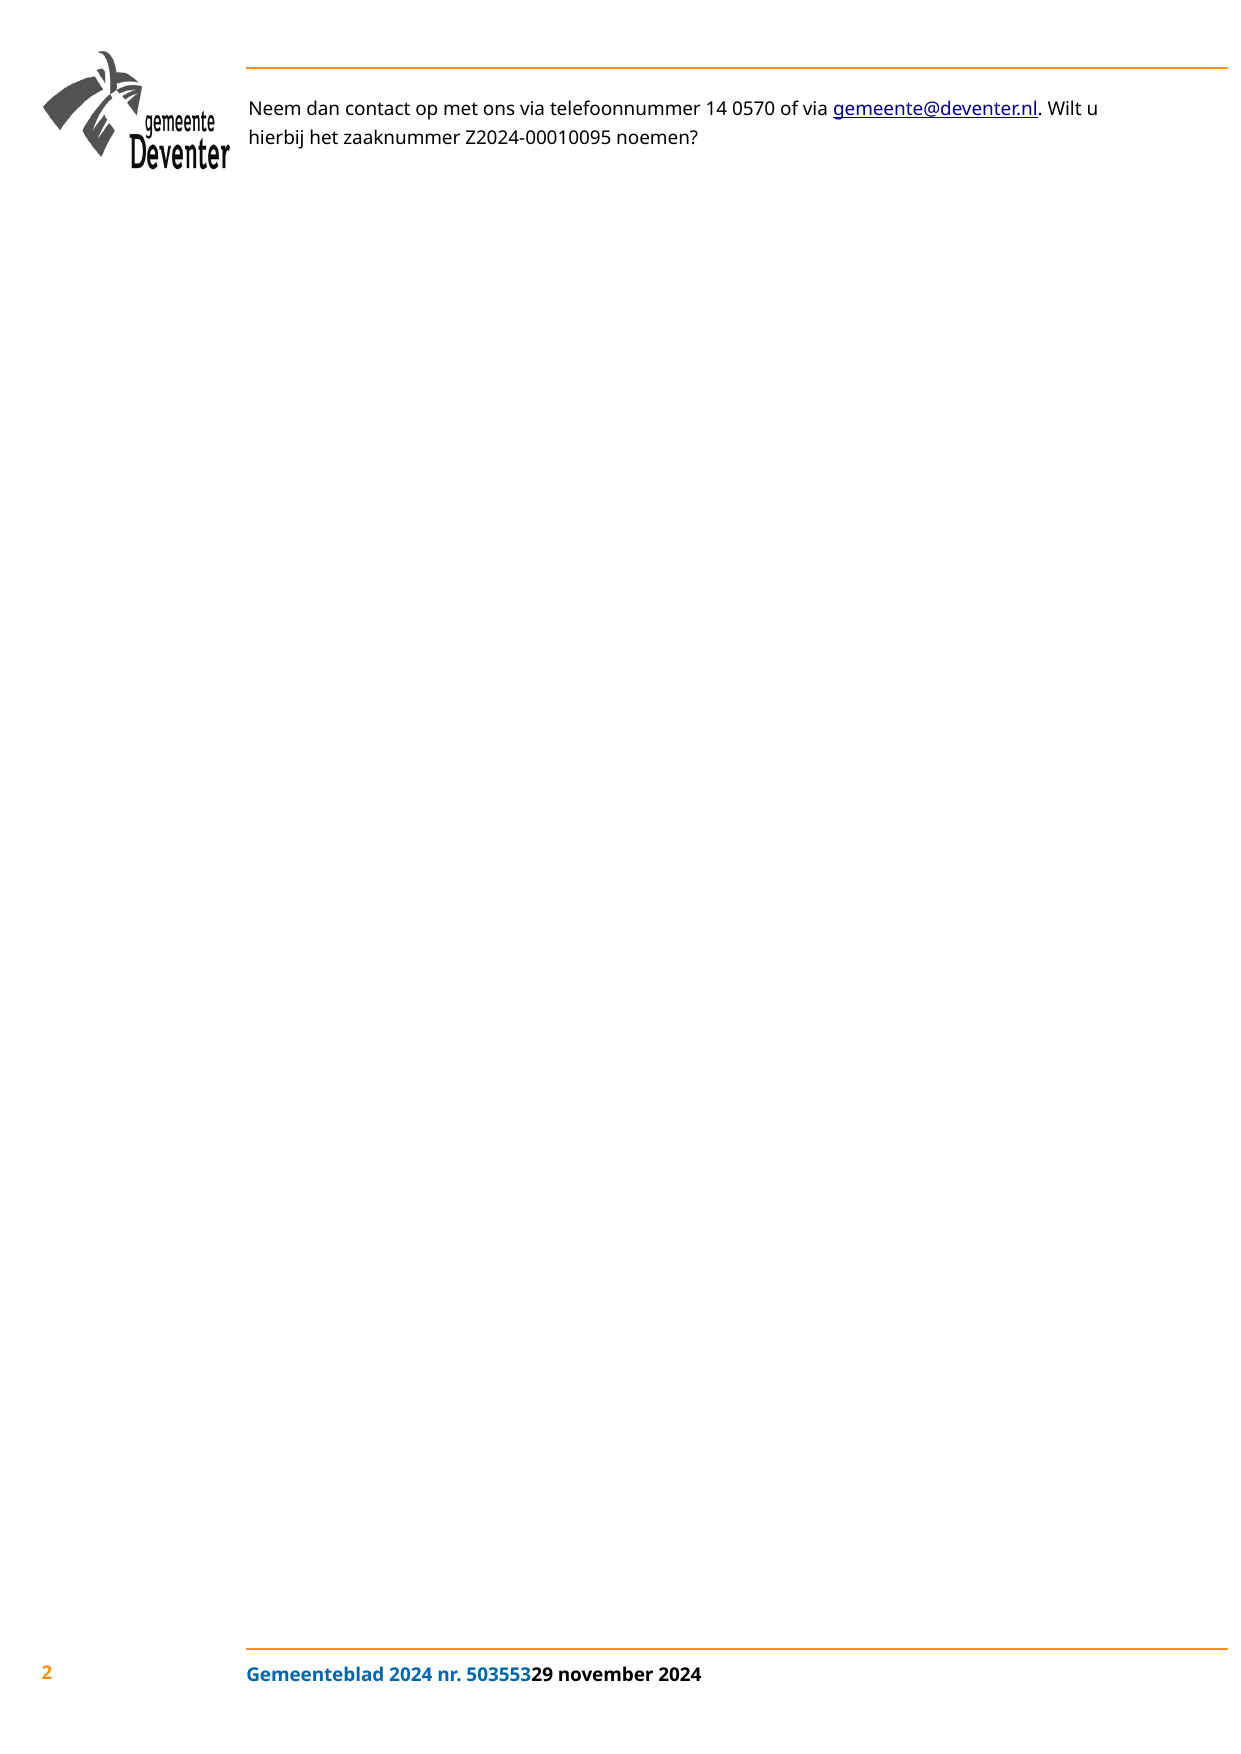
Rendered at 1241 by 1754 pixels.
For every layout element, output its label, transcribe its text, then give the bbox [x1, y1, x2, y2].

text Neem dan contact op met ons via telefoonnummer 14 0570 of via gemeente@deventer.nl. Wilt u hierbij het zaaknummer Z2024-00010095 noemen? [248, 95, 1152, 150]
picture [41, 47, 231, 172]
